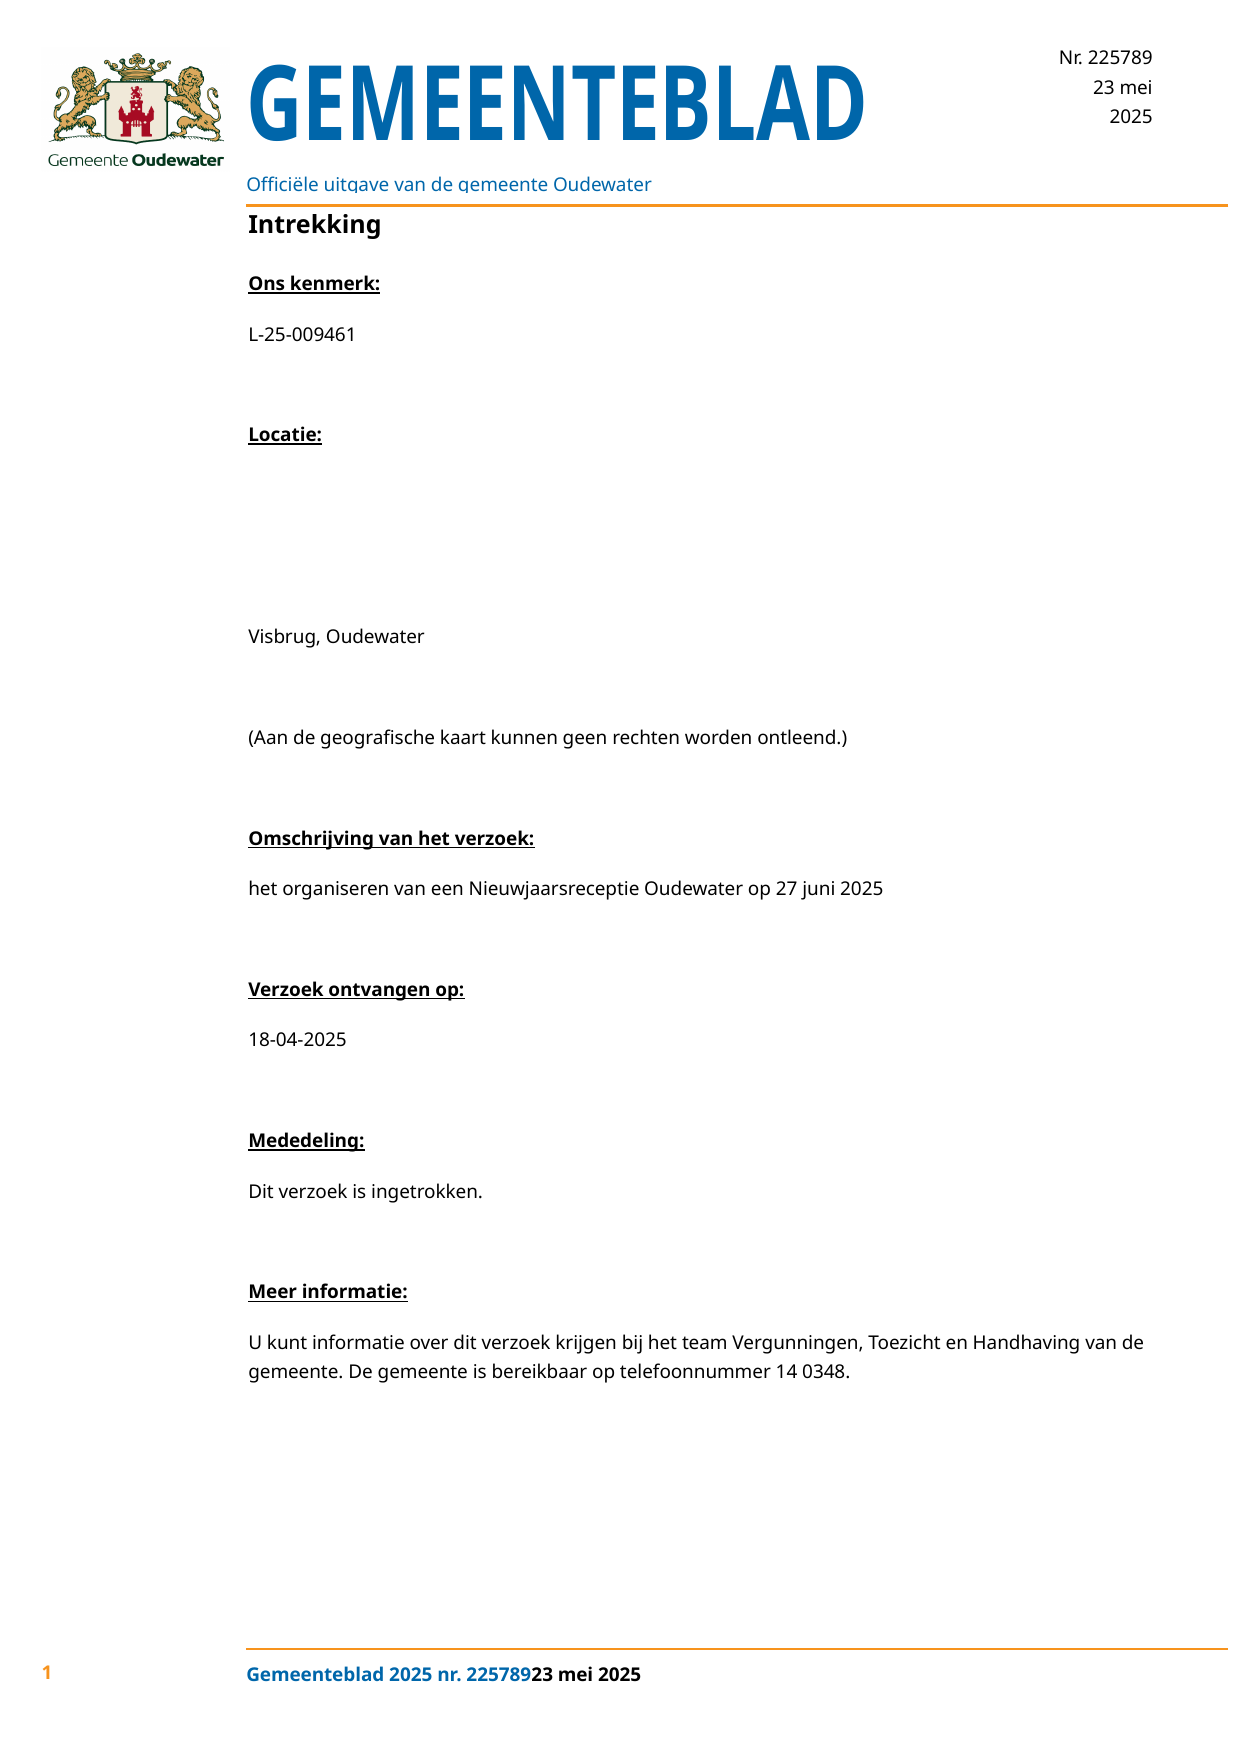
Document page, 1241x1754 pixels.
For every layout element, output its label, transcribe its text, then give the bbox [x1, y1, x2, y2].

picture [41, 47, 231, 172]
text Locatie: [248, 422, 1152, 447]
text (Aan de geografische kaart kunnen geen rechten worden ontleend.) [248, 724, 1152, 750]
text Verzoek ontvangen op: [248, 976, 1152, 1002]
text L-25-009461 [248, 321, 1152, 346]
text Visbrug, Oudewater [248, 623, 1152, 649]
text 18-04-2025 [248, 1027, 1152, 1052]
text Intrekking [248, 207, 1152, 241]
text Dit verzoek is ingetrokken. [248, 1178, 1152, 1203]
text het organiseren van een Nieuwjaarsreceptie Oudewater op 27 juni 2025 [248, 875, 1152, 901]
text Mededeling: [248, 1127, 1152, 1153]
text Ons kenmerk: [248, 270, 1152, 296]
text U kunt informatie over dit verzoek krijgen bij het team Vergunningen, Toezicht en Handhaving van de gemeente. De gemeente is bereikbaar op telefoonnummer 14 0348. [248, 1329, 1152, 1384]
text Omschrijving van het verzoek: [248, 825, 1152, 851]
text Meer informatie: [248, 1279, 1152, 1304]
